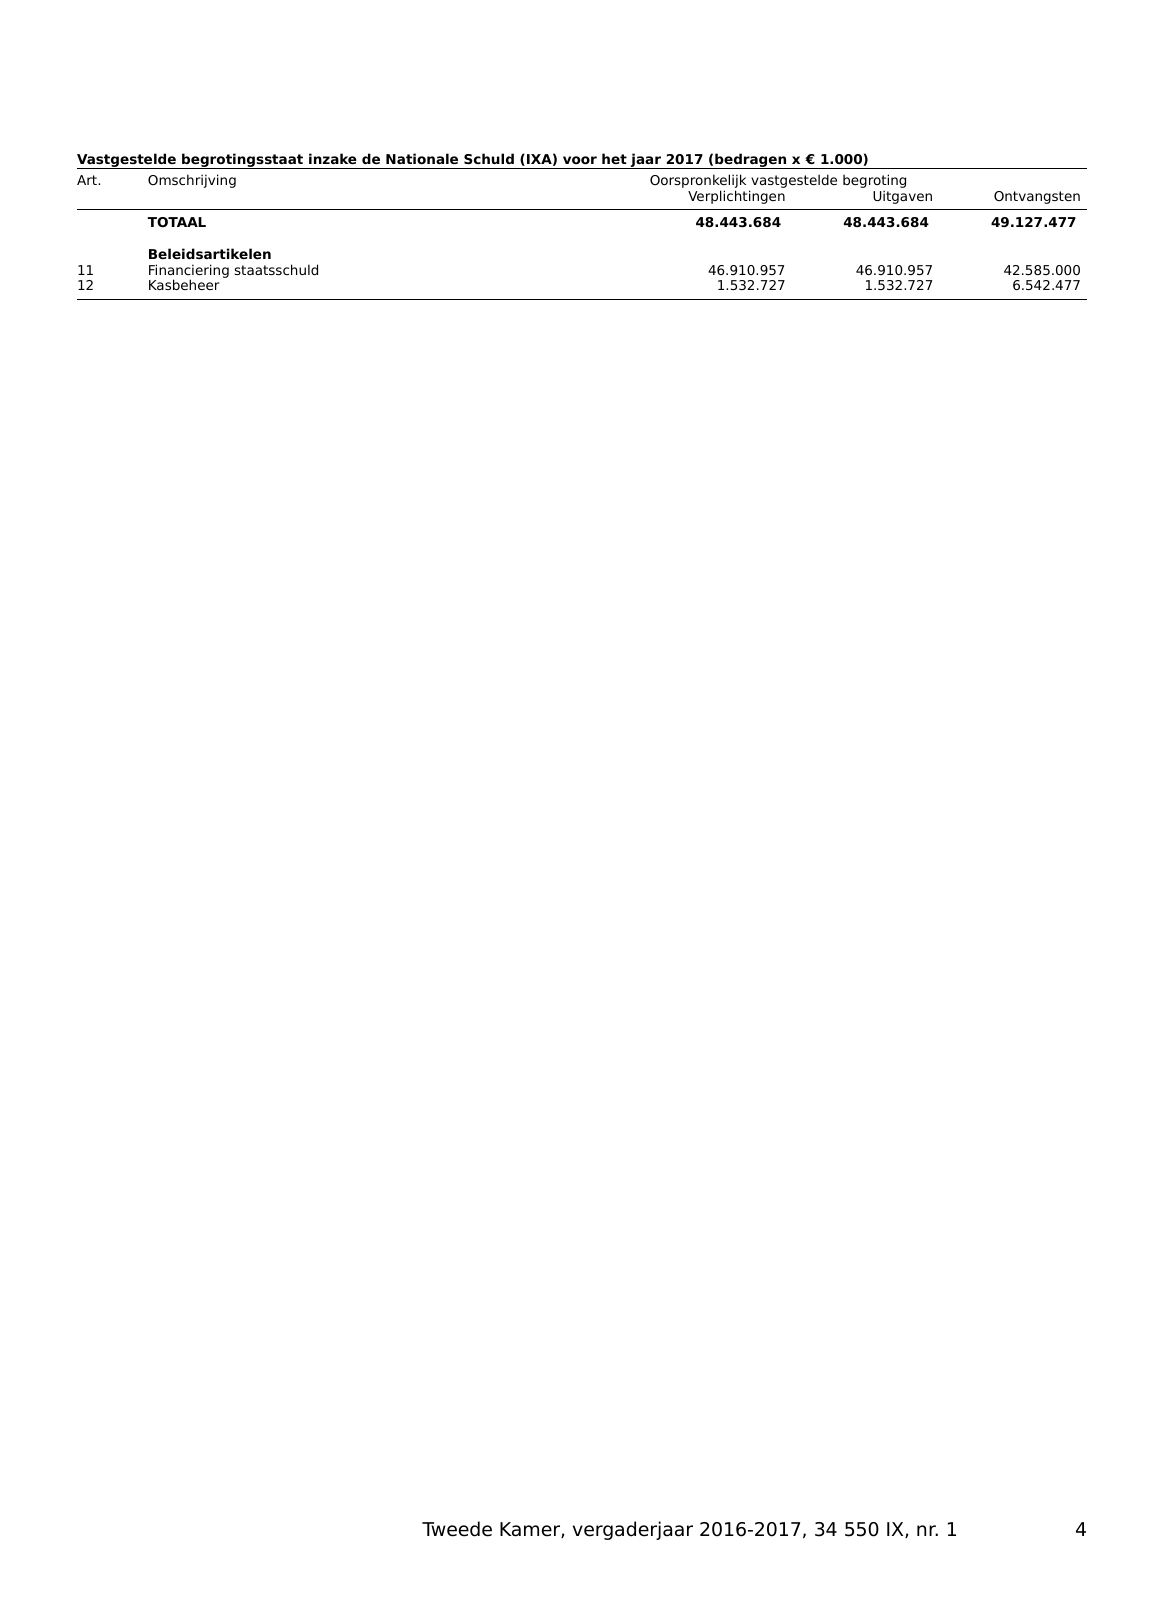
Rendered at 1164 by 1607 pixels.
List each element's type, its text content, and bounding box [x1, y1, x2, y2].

table_cell Uitgaven [791, 189, 939, 209]
table_cell [77, 231, 142, 247]
table_cell 6.542.477 [939, 278, 1087, 298]
table_cell 46.910.957 [791, 262, 939, 278]
table_cell 46.910.957 [644, 262, 791, 278]
table_cell [644, 231, 791, 247]
table_cell 12 [77, 278, 142, 298]
table_cell 48.443.684 [644, 210, 791, 231]
table_cell 1.532.727 [791, 278, 939, 298]
table_cell Oorspronkelijk vastgestelde begroting [644, 169, 1087, 189]
table_cell [142, 189, 644, 209]
table_cell 49.127.477 [939, 210, 1087, 231]
table_cell [939, 231, 1087, 247]
table_cell [142, 231, 644, 247]
table_cell Beleidsartikelen [142, 247, 644, 262]
table_cell Omschrijving [142, 169, 644, 189]
table_cell Art. [77, 169, 142, 189]
table_cell 11 [77, 262, 142, 278]
table_cell [644, 247, 791, 262]
table_cell [77, 247, 142, 262]
table_cell Verplichtingen [644, 189, 791, 209]
table_cell 1.532.727 [644, 278, 791, 298]
table_cell [77, 210, 142, 231]
table_cell [791, 231, 939, 247]
table_cell 48.443.684 [791, 210, 939, 231]
table_cell Ontvangsten [939, 189, 1087, 209]
table_cell 42.585.000 [939, 262, 1087, 278]
table_cell [791, 247, 939, 262]
table_cell Financiering staatsschuld [142, 262, 644, 278]
table_cell [77, 189, 142, 209]
table_header Vastgestelde begrotingsstaat inzake de Nationale Schuld (IXA) voor het jaar 2017 (bedragen x € 1.000) [77, 152, 1087, 167]
table_cell [939, 247, 1087, 262]
table_cell TOTAAL [142, 210, 644, 231]
table_cell Kasbeheer [142, 278, 644, 298]
